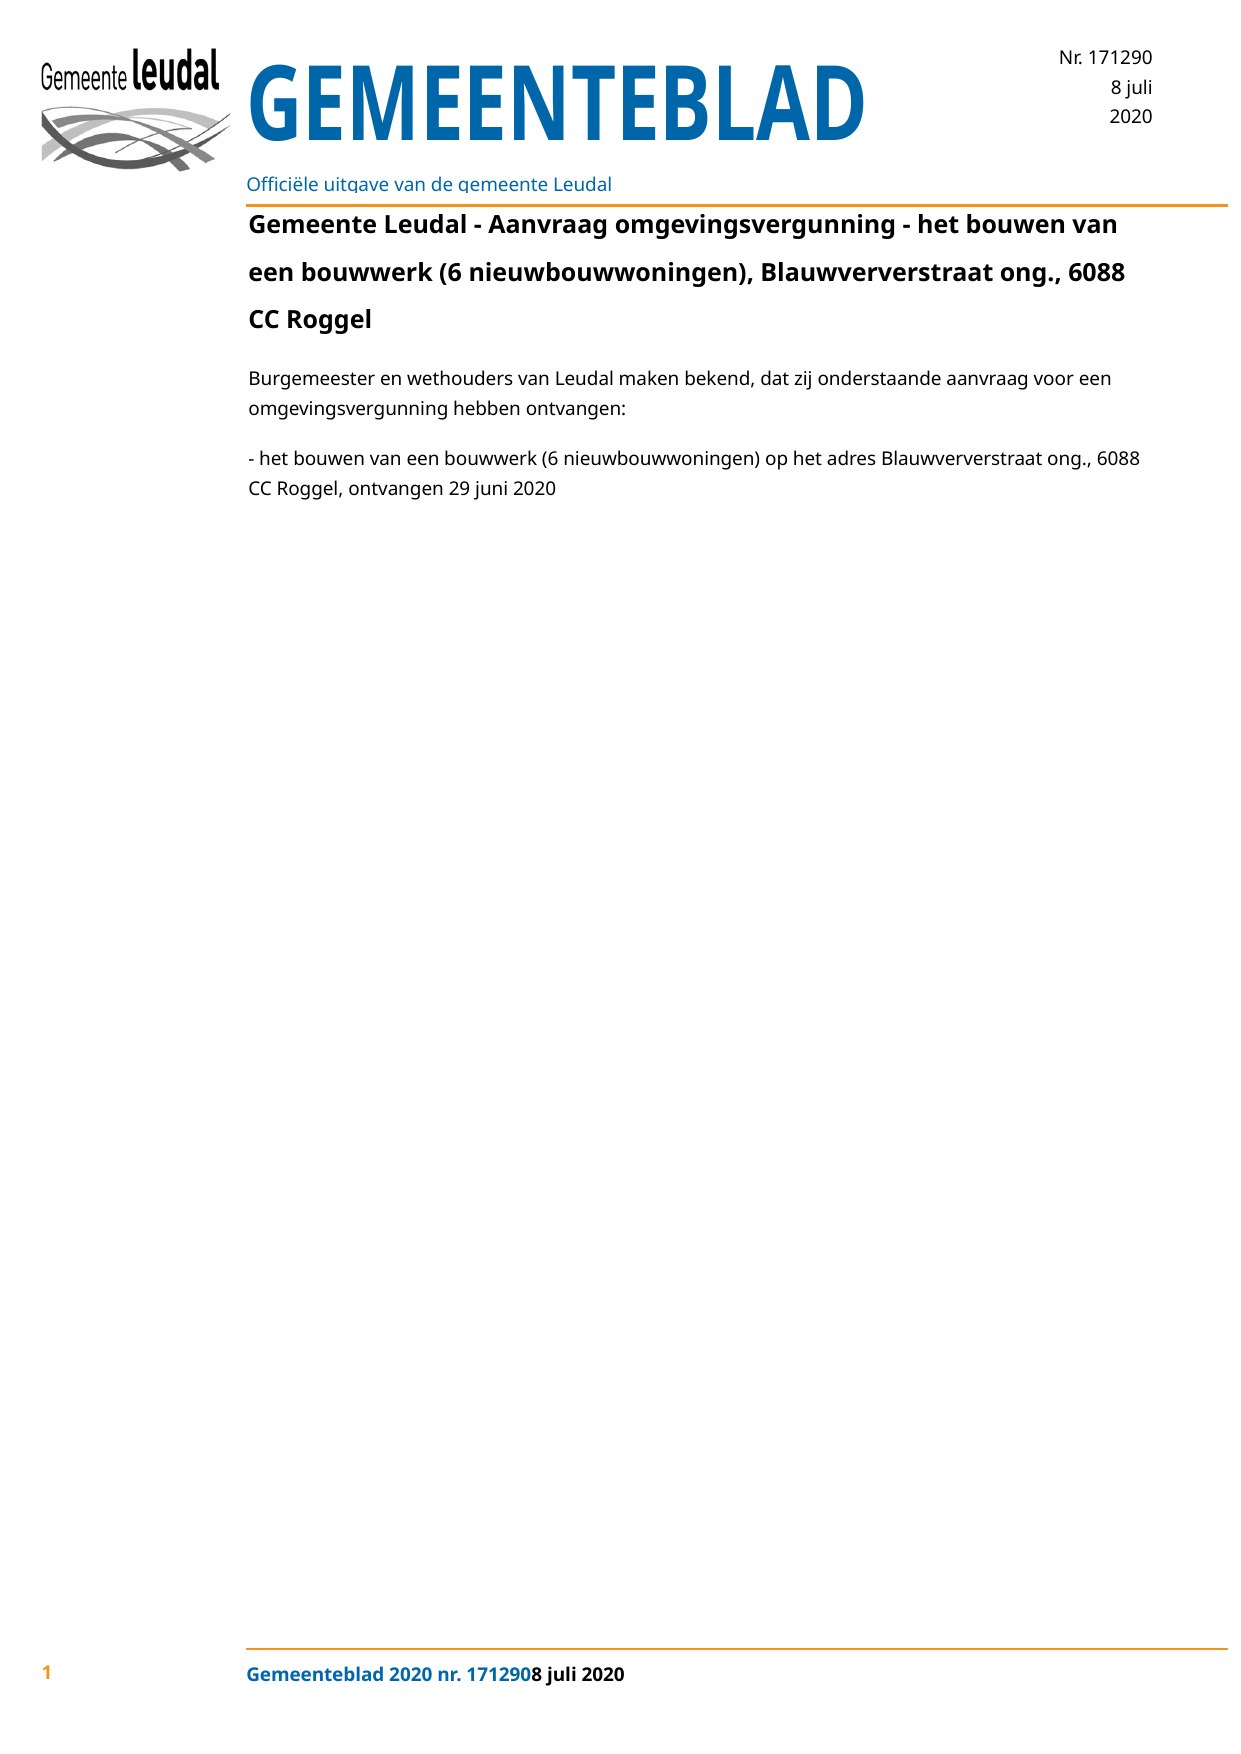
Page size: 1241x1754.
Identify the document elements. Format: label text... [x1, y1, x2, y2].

picture [41, 47, 231, 172]
text Gemeente Leudal - Aanvraag omgevingsvergunning - het bouwen van een bouwwerk (6 nieuwbouwwoningen), Blauwververstraat ong., 6088 CC Roggel [248, 207, 1152, 336]
text - het bouwen van een bouwwerk (6 nieuwbouwwoningen) op het adres Blauwververstraat ong., 6088 CC Roggel, ontvangen 29 juni 2020 [248, 446, 1152, 501]
text Burgemeester en wethouders van Leudal maken bekend, dat zij onderstaande aanvraag voor een omgevingsvergunning hebben ontvangen: [248, 366, 1152, 421]
